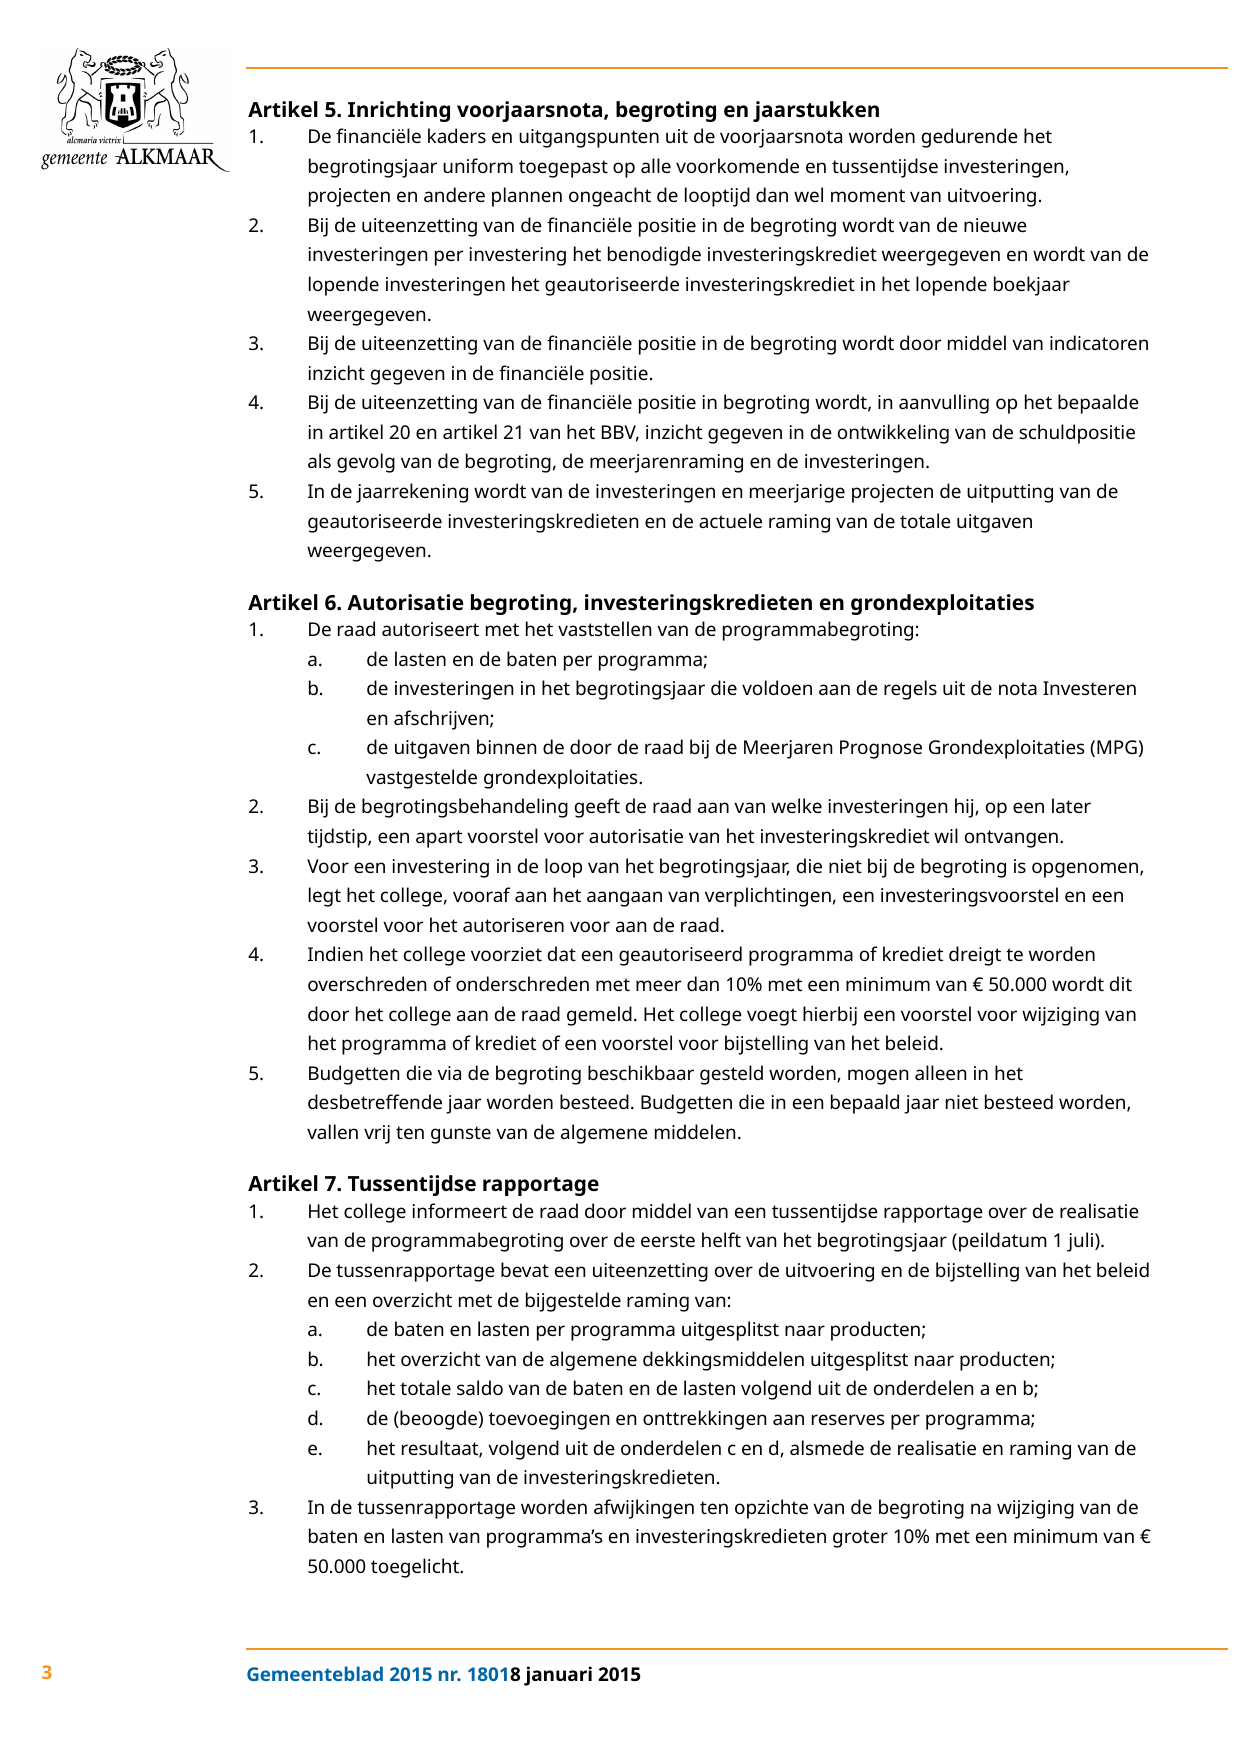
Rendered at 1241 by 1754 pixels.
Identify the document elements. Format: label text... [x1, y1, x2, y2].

list de lasten en de baten per programma; [307, 646, 1152, 672]
list het overzicht van de algemene dekkingsmiddelen uitgesplitst naar producten; [307, 1346, 1152, 1372]
text Artikel 5. Inrichting voorjaarsnota, begroting en jaarstukken [248, 95, 1152, 123]
list In de tussenrapportage worden afwijkingen ten opzichte van de begroting na wijziging van de baten en lasten van programma’s en investeringskredieten groter 10% met een minimum van € 50.000 toegelicht. [248, 1494, 1152, 1579]
list De tussenrapportage bevat een uiteenzetting over de uitvoering en de bijstelling van het beleid en een overzicht met de bijgestelde raming van: [248, 1257, 1152, 1312]
list De raad autoriseert met het vaststellen van de programmabegroting: [248, 616, 1152, 642]
list Bij de uiteenzetting van de financiële positie in de begroting wordt door middel van indicatoren inzicht gegeven in de financiële positie. [248, 330, 1152, 386]
text Artikel 6. Autorisatie begroting, investeringskredieten en grondexploitaties [248, 588, 1152, 616]
list het resultaat, volgend uit de onderdelen c en d, alsmede de realisatie en raming van de uitputting van de investeringskredieten. [307, 1435, 1152, 1490]
list Bij de begrotingsbehandeling geeft de raad aan van welke investeringen hij, op een later tijdstip, een apart voorstel voor autorisatie van het investeringskrediet wil ontvangen. [248, 794, 1152, 849]
list De financiële kaders en uitgangspunten uit de voorjaarsnota worden gedurende het begrotingsjaar uniform toegepast op alle voorkomende en tussentijdse investeringen, projecten en andere plannen ongeacht de looptijd dan wel moment van uitvoering. [248, 123, 1152, 208]
list het totale saldo van de baten en de lasten volgend uit de onderdelen a en b; [307, 1376, 1152, 1401]
list de uitgaven binnen de door de raad bij de Meerjaren Prognose Grondexploitaties (MPG) vastgestelde grondexploitaties. [307, 734, 1152, 790]
list Indien het college voorziet dat een geautoriseerd programma of krediet dreigt te worden overschreden of onderschreden met meer dan 10% met een minimum van € 50.000 wordt dit door het college aan de raad gemeld. Het college voegt hierbij een voorstel voor wijziging van het programma of krediet of een voorstel voor bijstelling van het beleid. [248, 942, 1152, 1056]
list de (beoogde) toevoegingen en onttrekkingen aan reserves per programma; [307, 1405, 1152, 1431]
list Bij de uiteenzetting van de financiële positie in begroting wordt, in aanvulling op het bepaalde in artikel 20 en artikel 21 van het BBV, inzicht gegeven in de ontwikkeling van de schuldpositie als gevolg van de begroting, de meerjarenraming en de investeringen. [248, 389, 1152, 474]
list In de jaarrekening wordt van de investeringen en meerjarige projecten de uitputting van de geautoriseerde investeringskredieten en de actuele raming van de totale uitgaven weergegeven. [248, 478, 1152, 563]
list de baten en lasten per programma uitgesplitst naar producten; [307, 1316, 1152, 1342]
picture [41, 47, 231, 172]
list Bij de uiteenzetting van de financiële positie in de begroting wordt van de nieuwe investeringen per investering het benodigde investeringskrediet weergegeven en wordt van de lopende investeringen het geautoriseerde investeringskrediet in het lopende boekjaar weergegeven. [248, 212, 1152, 326]
list Voor een investering in de loop van het begrotingsjaar, die niet bij de begroting is opgenomen, legt het college, vooraf aan het aangaan van verplichtingen, een investeringsvoorstel en een voorstel voor het autoriseren voor aan de raad. [248, 853, 1152, 938]
list de investeringen in het begrotingsjaar die voldoen aan de regels uit de nota Investeren en afschrijven; [307, 675, 1152, 731]
list Budgetten die via de begroting beschikbaar gesteld worden, mogen alleen in het desbetreffende jaar worden besteed. Budgetten die in een bepaald jaar niet besteed worden, vallen vrij ten gunste van de algemene middelen. [248, 1060, 1152, 1145]
text Artikel 7. Tussentijdse rapportage [248, 1169, 1152, 1198]
list Het college informeert de raad door middel van een tussentijdse rapportage over de realisatie van de programmabegroting over de eerste helft van het begrotingsjaar (peildatum 1 juli). [248, 1198, 1152, 1253]
